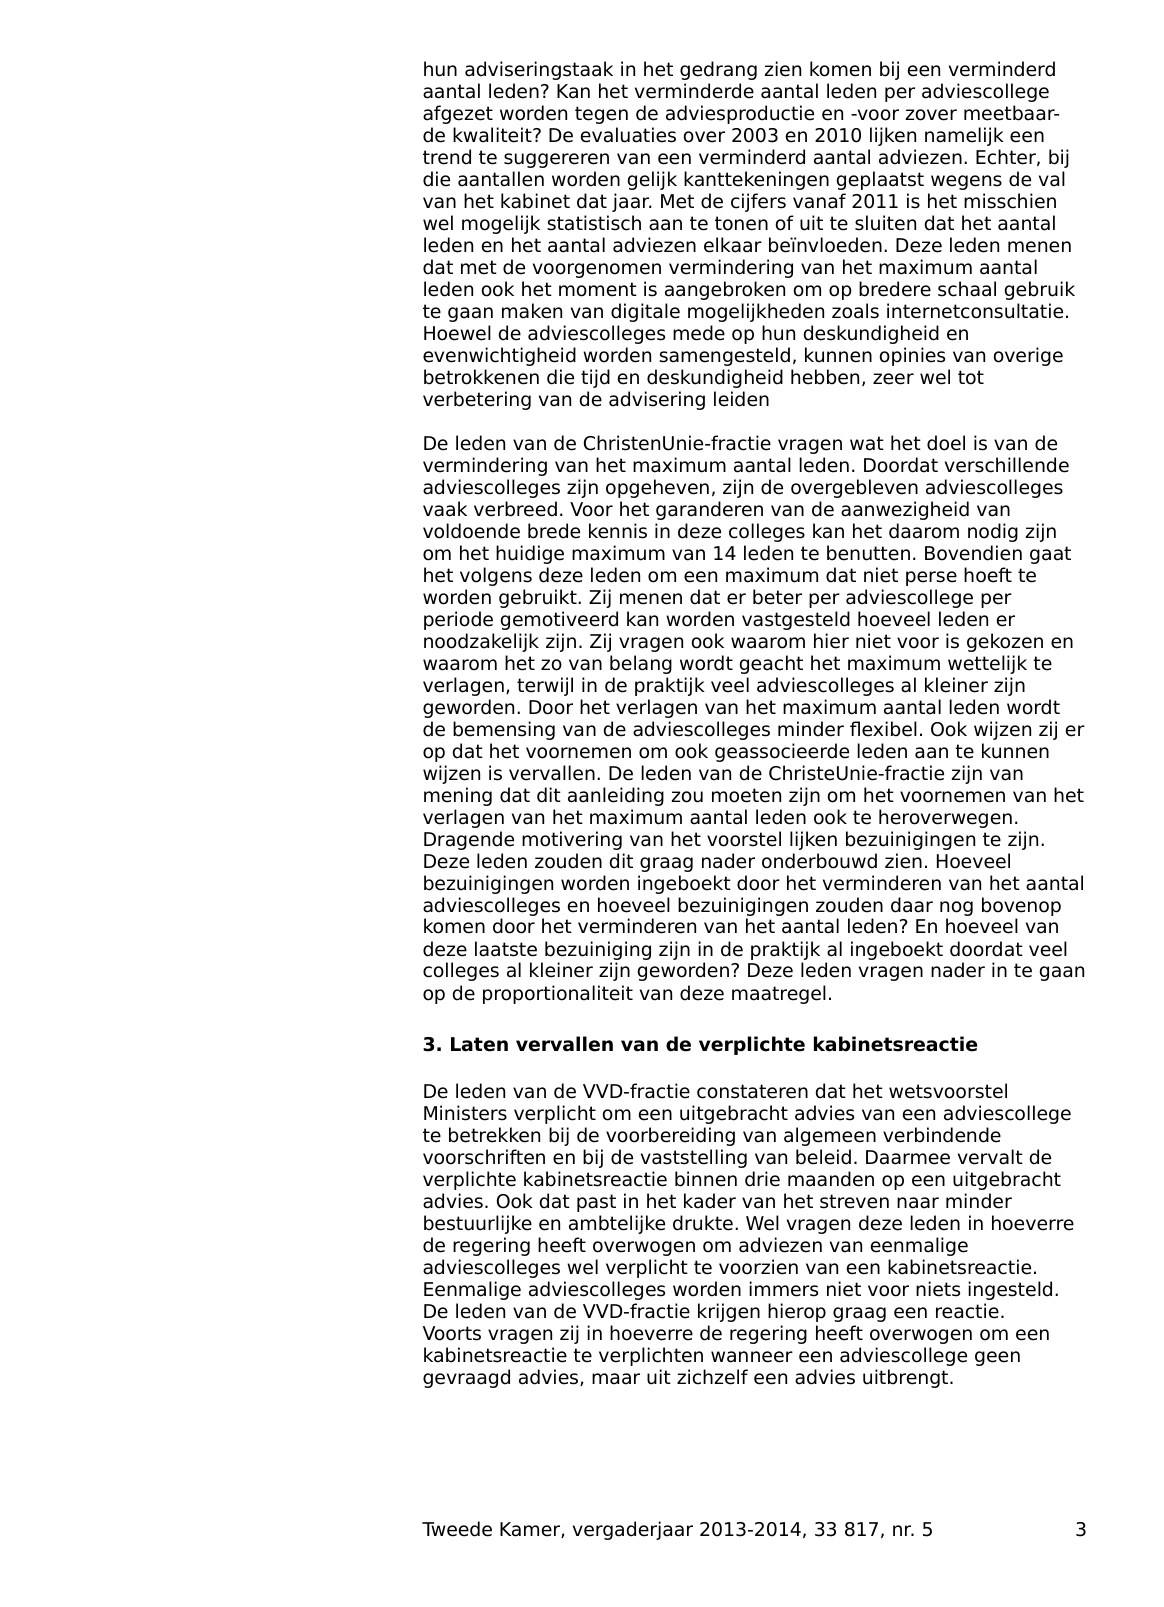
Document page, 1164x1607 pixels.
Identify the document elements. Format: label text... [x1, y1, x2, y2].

subtitle 3. Laten vervallen van de verplichte kabinetsreactie [422, 1034, 1087, 1056]
text hun adviseringstaak in het gedrang zien komen bij een verminderd aantal leden? Kan het verminderde aantal leden per adviescollege afgezet worden tegen de adviesproductie en -voor zover meetbaar- de kwaliteit? De evaluaties over 2003 en 2010 lijken namelijk een trend te suggereren van een verminderd aantal adviezen. Echter, bij die aantallen worden gelijk kanttekeningen geplaatst wegens de val van het kabinet dat jaar. Met de cijfers vanaf 2011 is het misschien wel mogelijk statistisch aan te tonen of uit te sluiten dat het aantal leden en het aantal adviezen elkaar beïnvloeden. Deze leden menen dat met de voorgenomen vermindering van het maximum aantal leden ook het moment is aangebroken om op bredere schaal gebruik te gaan maken van digitale mogelijkheden zoals internetconsultatie. Hoewel de adviescolleges mede op hun deskundigheid en evenwichtigheid worden samengesteld, kunnen opinies van overige betrokkenen die tijd en deskundigheid hebben, zeer wel tot verbetering van de advisering leiden [422, 59, 1087, 411]
text De leden van de VVD-fractie constateren dat het wetsvoorstel Ministers verplicht om een uitgebracht advies van een adviescollege te betrekken bij de voorbereiding van algemeen verbindende voorschriften en bij de vaststelling van beleid. Daarmee vervalt de verplichte kabinetsreactie binnen drie maanden op een uitgebracht advies. Ook dat past in het kader van het streven naar minder bestuurlijke en ambtelijke drukte. Wel vragen deze leden in hoeverre de regering heeft overwogen om adviezen van eenmalige adviescolleges wel verplicht te voorzien van een kabinetsreactie. Eenmalige adviescolleges worden immers niet voor niets ingesteld. De leden van de VVD-fractie krijgen hierop graag een reactie. [422, 1081, 1087, 1323]
text De leden van de ChristenUnie-fractie vragen wat het doel is van de vermindering van het maximum aantal leden. Doordat verschillende adviescolleges zijn opgeheven, zijn de overgebleven adviescolleges vaak verbreed. Voor het garanderen van de aanwezigheid van voldoende brede kennis in deze colleges kan het daarom nodig zijn om het huidige maximum van 14 leden te benutten. Bovendien gaat het volgens deze leden om een maximum dat niet perse hoeft te worden gebruikt. Zij menen dat er beter per adviescollege per periode gemotiveerd kan worden vastgesteld hoeveel leden er noodzakelijk zijn. Zij vragen ook waarom hier niet voor is gekozen en waarom het zo van belang wordt geacht het maximum wettelijk te verlagen, terwijl in de praktijk veel adviescolleges al kleiner zijn geworden. Door het verlagen van het maximum aantal leden wordt de bemensing van de adviescolleges minder flexibel. Ook wijzen zij er op dat het voornemen om ook geassocieerde leden aan te kunnen wijzen is vervallen. De leden van de ChristeUnie-fractie zijn van mening dat dit aanleiding zou moeten zijn om het voornemen van het verlagen van het maximum aantal leden ook te heroverwegen. Dragende motivering van het voorstel lijken bezuinigingen te zijn. Deze leden zouden dit graag nader onderbouwd zien. Hoeveel bezuinigingen worden ingeboekt door het verminderen van het aantal adviescolleges en hoeveel bezuinigingen zouden daar nog bovenop komen door het verminderen van het aantal leden? En hoeveel van deze laatste bezuiniging zijn in de praktijk al ingeboekt doordat veel colleges al kleiner zijn geworden? Deze leden vragen nader in te gaan op de proportionaliteit van deze maatregel. [422, 433, 1087, 1004]
text Voorts vragen zij in hoeverre de regering heeft overwogen om een kabinetsreactie te verplichten wanneer een adviescollege geen gevraagd advies, maar uit zichzelf een advies uitbrengt. [422, 1323, 1087, 1389]
